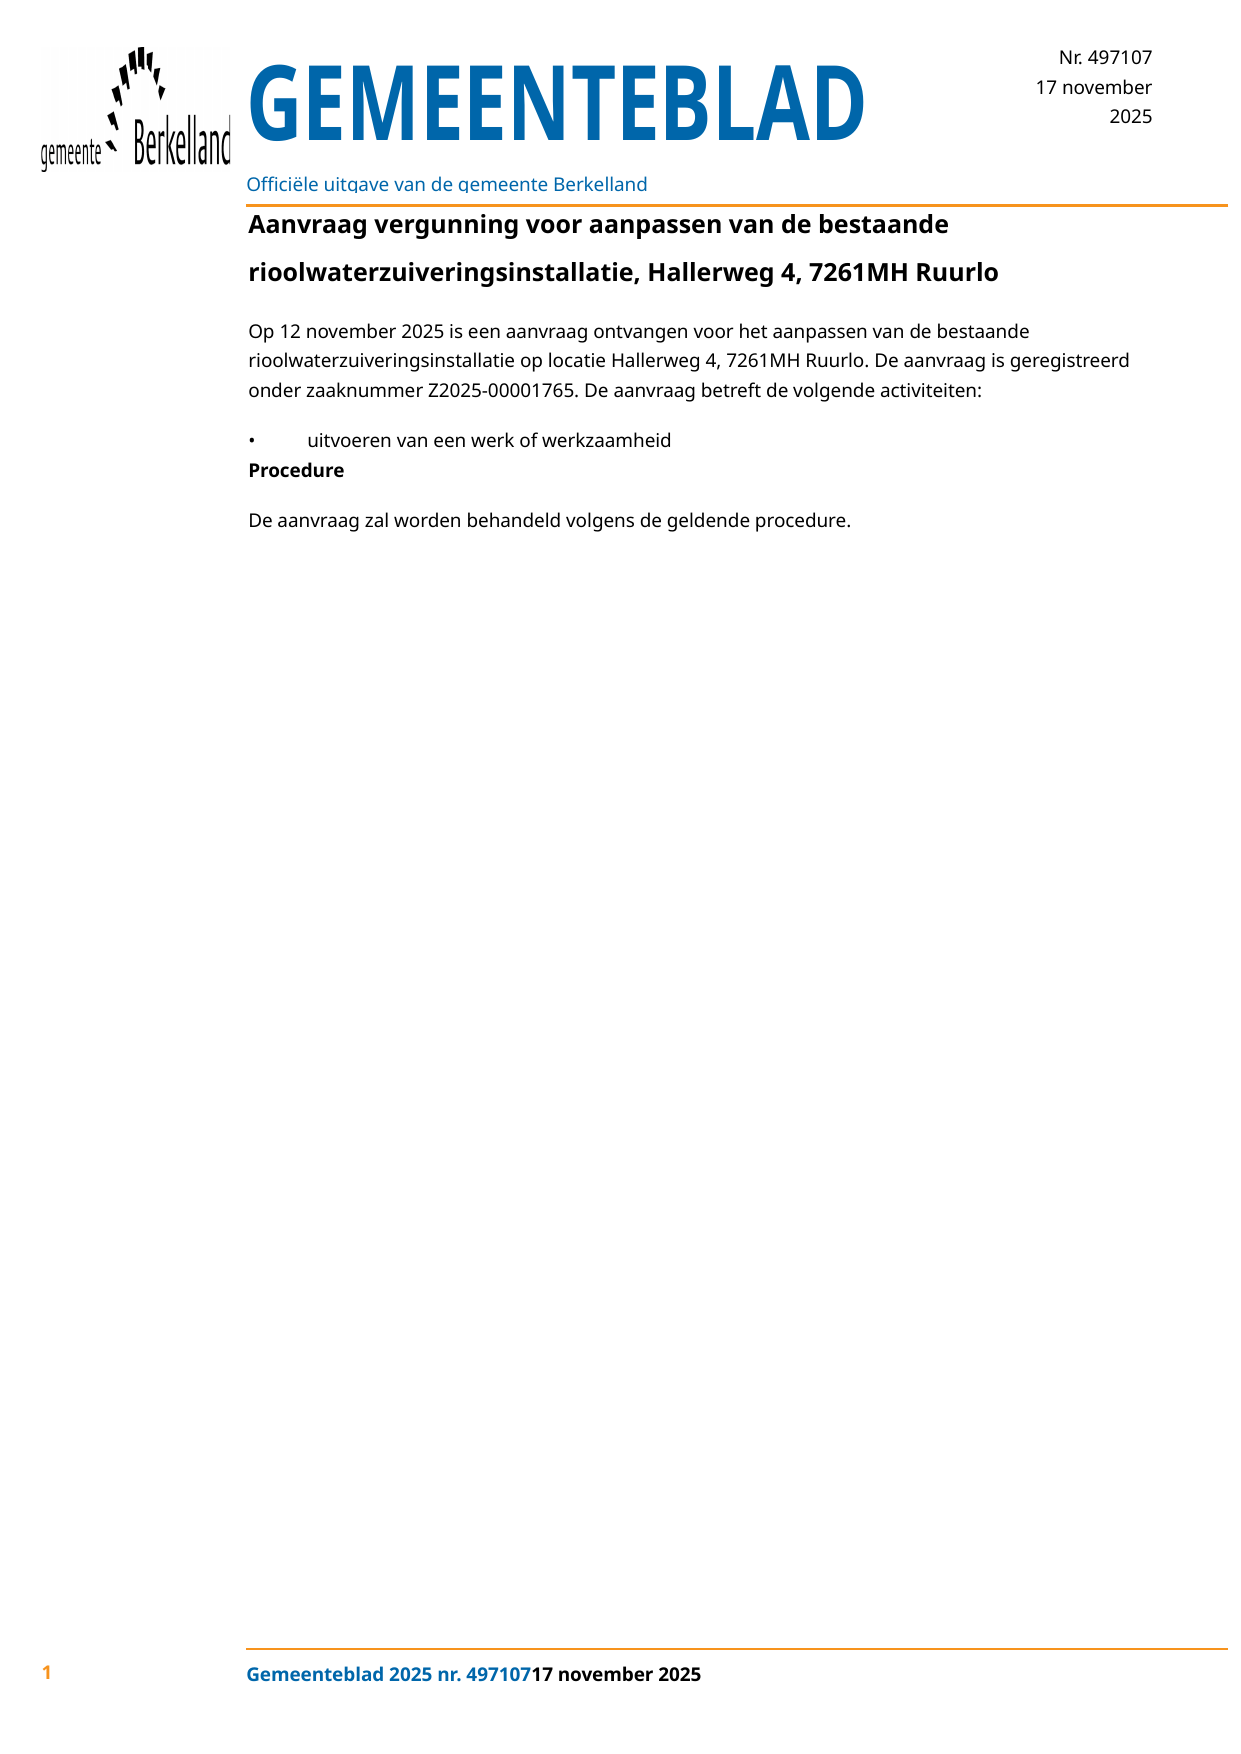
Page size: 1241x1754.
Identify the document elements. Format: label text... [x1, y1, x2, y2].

picture [41, 47, 231, 172]
text Procedure [248, 457, 1152, 483]
text Op 12 november 2025 is een aanvraag ontvangen voor het aanpassen van de bestaande rioolwaterzuiveringsinstallatie op locatie Hallerweg 4, 7261MH Ruurlo. De aanvraag is geregistreerd onder zaaknummer Z2025-00001765. De aanvraag betreft de volgende activiteiten: [248, 318, 1152, 403]
text Aanvraag vergunning voor aanpassen van de bestaande rioolwaterzuiveringsinstallatie, Hallerweg 4, 7261MH Ruurlo [248, 207, 1152, 288]
text De aanvraag zal worden behandeld volgens de geldende procedure. [248, 507, 1152, 533]
list uitvoeren van een werk of werkzaamheid [248, 427, 1152, 453]
